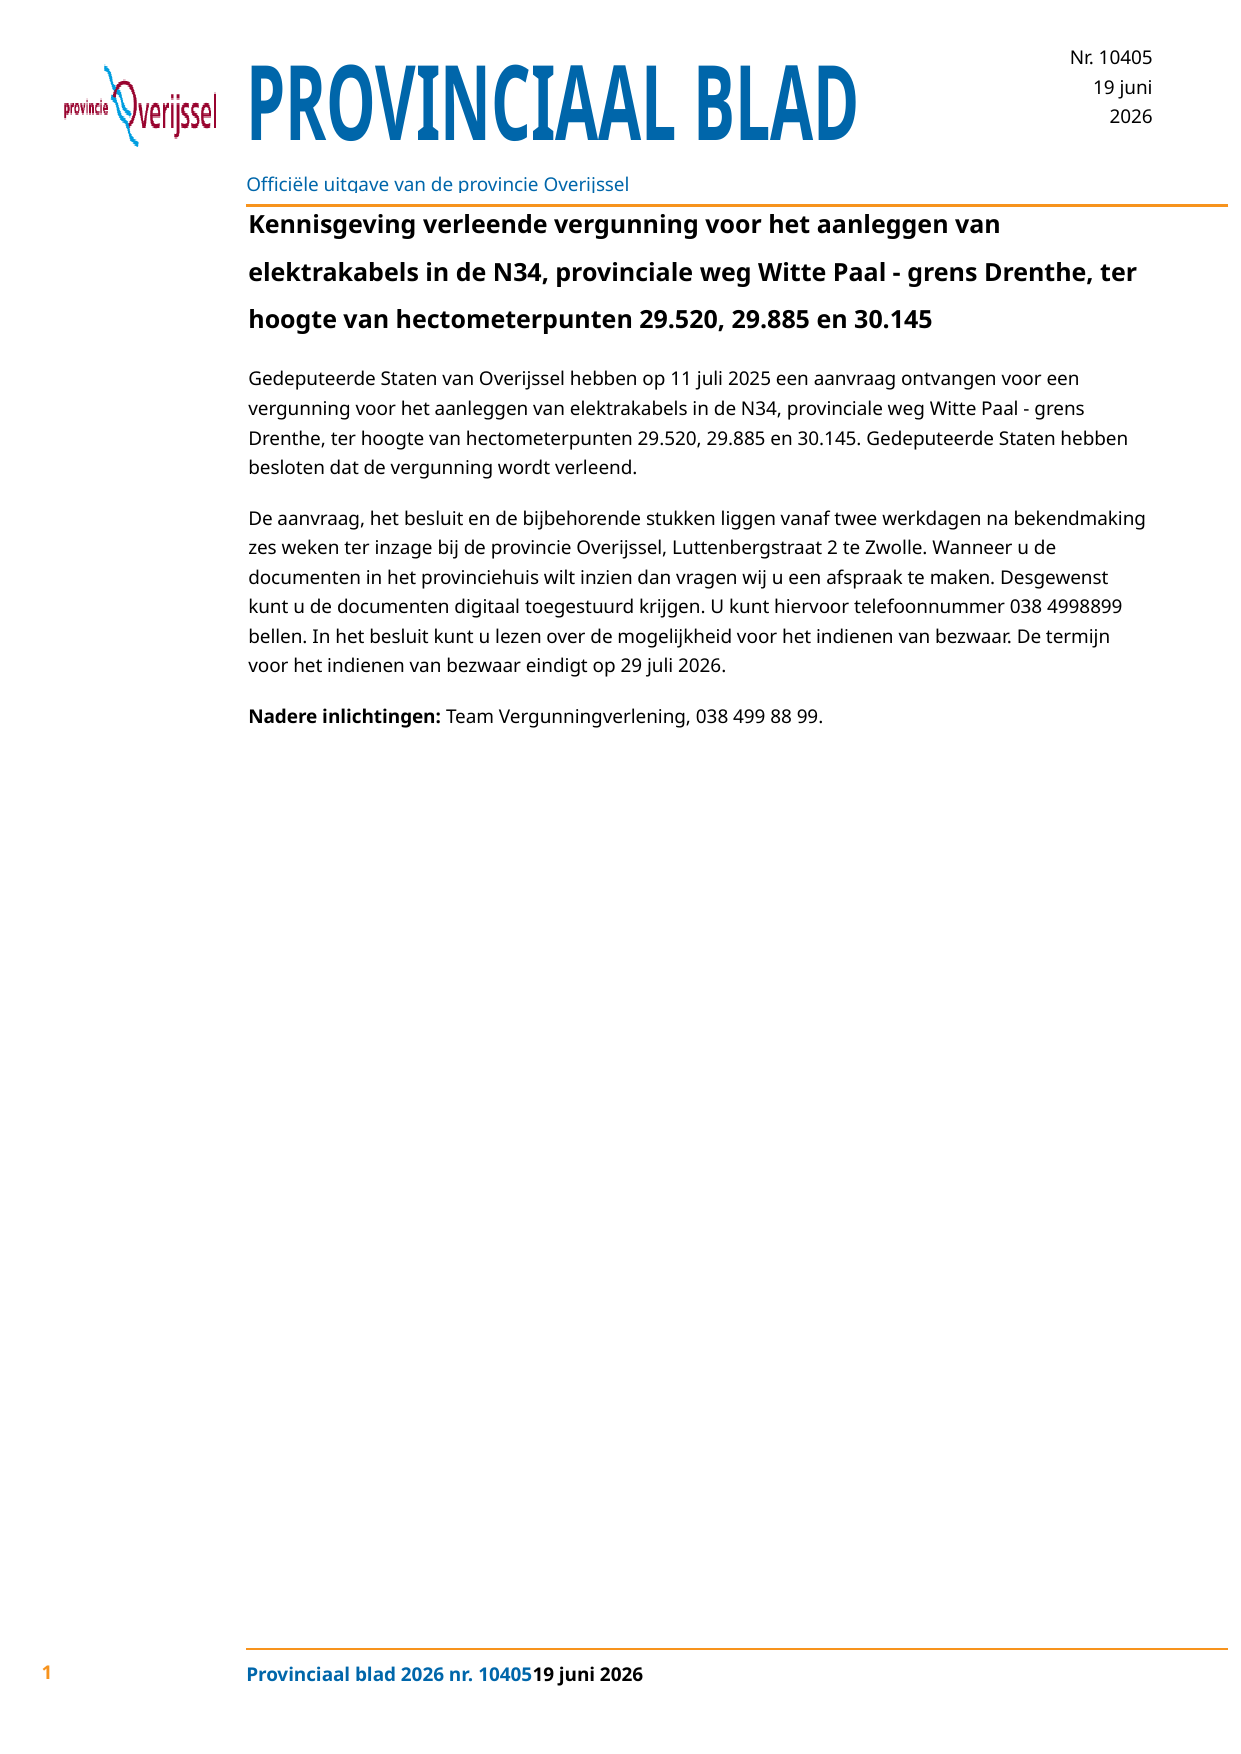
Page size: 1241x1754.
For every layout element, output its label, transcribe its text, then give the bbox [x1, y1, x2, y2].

text Gedeputeerde Staten van Overijssel hebben op 11 juli 2025 een aanvraag ontvangen voor een vergunning voor het aanleggen van elektrakabels in de N34, provinciale weg Witte Paal - grens Drenthe, ter hoogte van hectometerpunten 29.520, 29.885 en 30.145. Gedeputeerde Staten hebben besloten dat de vergunning wordt verleend. [248, 366, 1152, 480]
text De aanvraag, het besluit en de bijbehorende stukken liggen vanaf twee werkdagen na bekendmaking zes weken ter inzage bij de provincie Overijssel, Luttenbergstraat 2 te Zwolle. Wanneer u de documenten in het provinciehuis wilt inzien dan vragen wij u een afspraak te maken. Desgewenst kunt u de documenten digitaal toegestuurd krijgen. U kunt hiervoor telefoonnummer 038 4998899 bellen. In het besluit kunt u lezen over de mogelijkheid voor het indienen van bezwaar. De termijn voor het indienen van bezwaar eindigt op 29 juli 2026. [248, 505, 1152, 678]
text Kennisgeving verleende vergunning voor het aanleggen van elektrakabels in de N34, provinciale weg Witte Paal - grens Drenthe, ter hoogte van hectometerpunten 29.520, 29.885 en 30.145 [248, 207, 1152, 336]
picture [41, 47, 231, 172]
text Nadere inlichtingen: Team Vergunningverlening, 038 499 88 99. [248, 703, 1152, 729]
